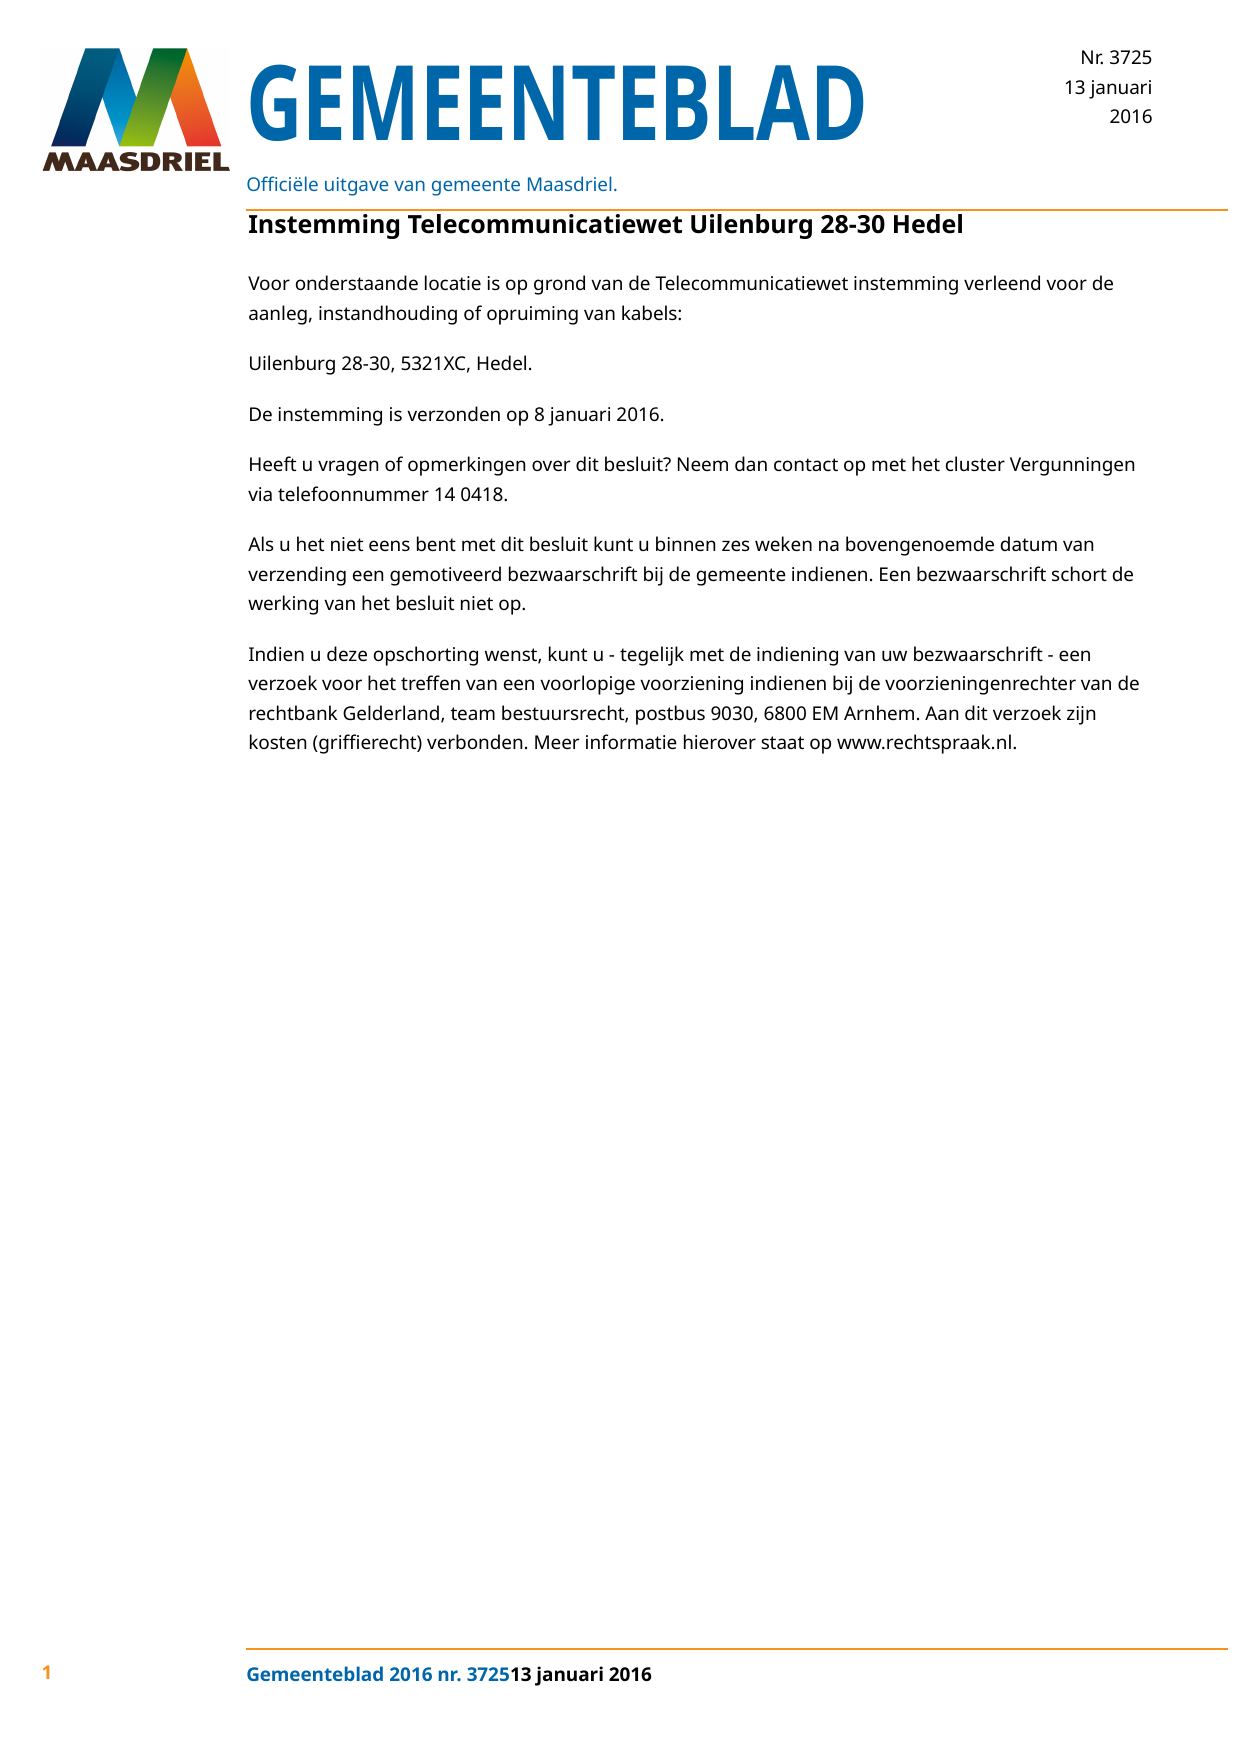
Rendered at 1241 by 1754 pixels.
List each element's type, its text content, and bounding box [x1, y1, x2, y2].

text Uilenburg 28-30, 5321XC, Hedel. [248, 350, 1152, 376]
picture [41, 47, 231, 172]
text De instemming is verzonden op 8 januari 2016. [248, 401, 1152, 426]
text Als u het niet eens bent met dit besluit kunt u binnen zes weken na bovengenoemde datum van verzending een gemotiveerd bezwaarschrift bij de gemeente indienen. Een bezwaarschrift schort de werking van het besluit niet op. [248, 531, 1152, 616]
text Heeft u vragen of opmerkingen over dit besluit? Neem dan contact op met het cluster Vergunningen via telefoonnummer 14 0418. [248, 451, 1152, 506]
text Instemming Telecommunicatiewet Uilenburg 28-30 Hedel [248, 211, 1152, 241]
text Voor onderstaande locatie is op grond van de Telecommunicatiewet instemming verleend voor de aanleg, instandhouding of opruiming van kabels: [248, 270, 1152, 326]
text Indien u deze opschorting wenst, kunt u - tegelijk met de indiening van uw bezwaarschrift - een verzoek voor het treffen van een voorlopige voorziening indienen bij de voorzieningenrechter van de rechtbank Gelderland, team bestuursrecht, postbus 9030, 6800 EM Arnhem. Aan dit verzoek zijn kosten (griffierecht) verbonden. Meer informatie hierover staat op www.rechtspraak.nl. [248, 641, 1152, 755]
